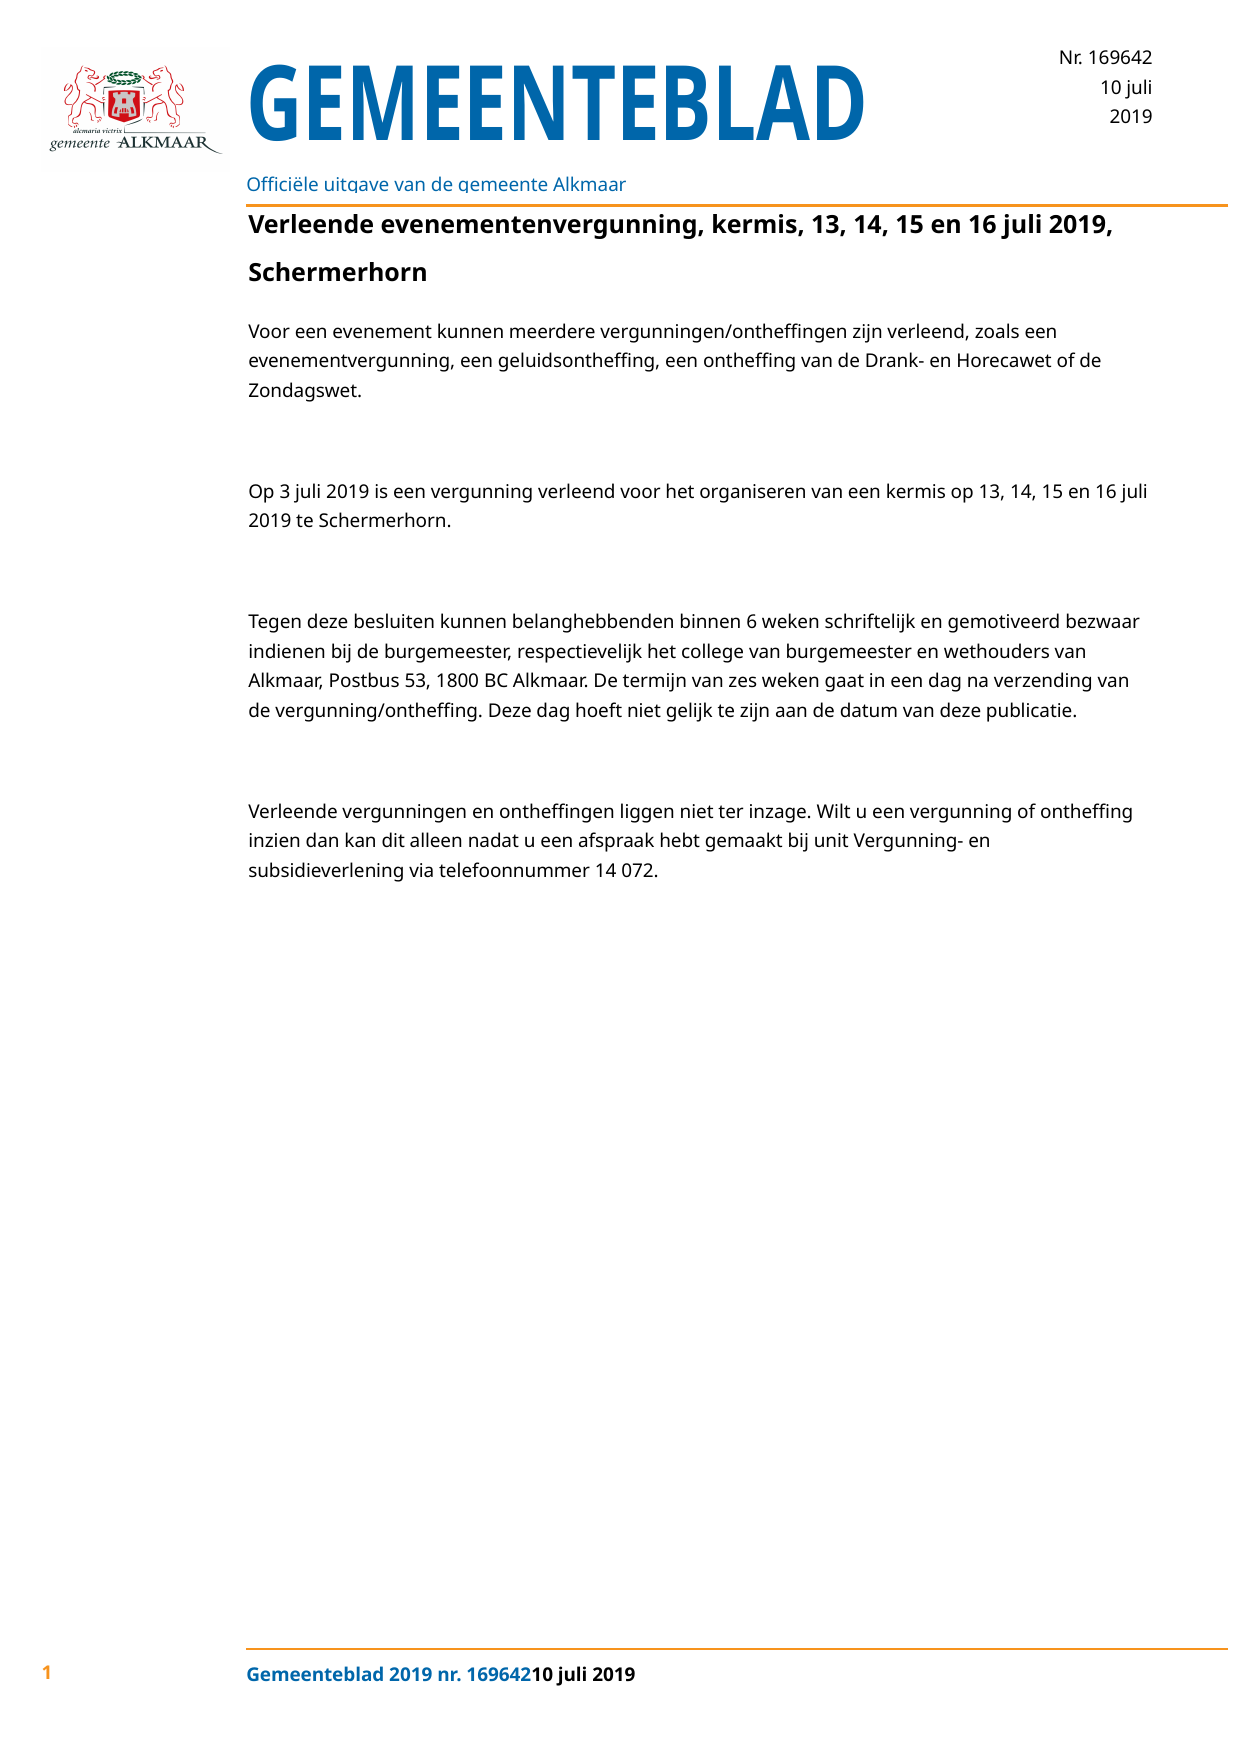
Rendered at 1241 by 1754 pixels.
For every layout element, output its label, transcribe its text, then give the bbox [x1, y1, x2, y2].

text Verleende evenementenvergunning, kermis, 13, 14, 15 en 16 juli 2019, Schermerhorn [248, 207, 1152, 288]
text Voor een evenement kunnen meerdere vergunningen/ontheffingen zijn verleend, zoals een evenementvergunning, een geluidsontheffing, een ontheffing van de Drank- en Horecawet of de Zondagswet. [248, 318, 1152, 403]
picture [41, 47, 231, 172]
text Verleende vergunningen en ontheffingen liggen niet ter inzage. Wilt u een vergunning of ontheffing inzien dan kan dit alleen nadat u een afspraak hebt gemaakt bij unit Vergunning- en subsidieverlening via telefoonnummer 14 072. [248, 798, 1152, 883]
text Op 3 juli 2019 is een vergunning verleend voor het organiseren van een kermis op 13, 14, 15 en 16 juli 2019 te Schermerhorn. [248, 478, 1152, 533]
text Tegen deze besluiten kunnen belanghebbenden binnen 6 weken schriftelijk en gemotiveerd bezwaar indienen bij de burgemeester, respectievelijk het college van burgemeester en wethouders van Alkmaar, Postbus 53, 1800 BC Alkmaar. De termijn van zes weken gaat in een dag na verzending van de vergunning/ontheffing. Deze dag hoeft niet gelijk te zijn aan de datum van deze publicatie. [248, 608, 1152, 723]
